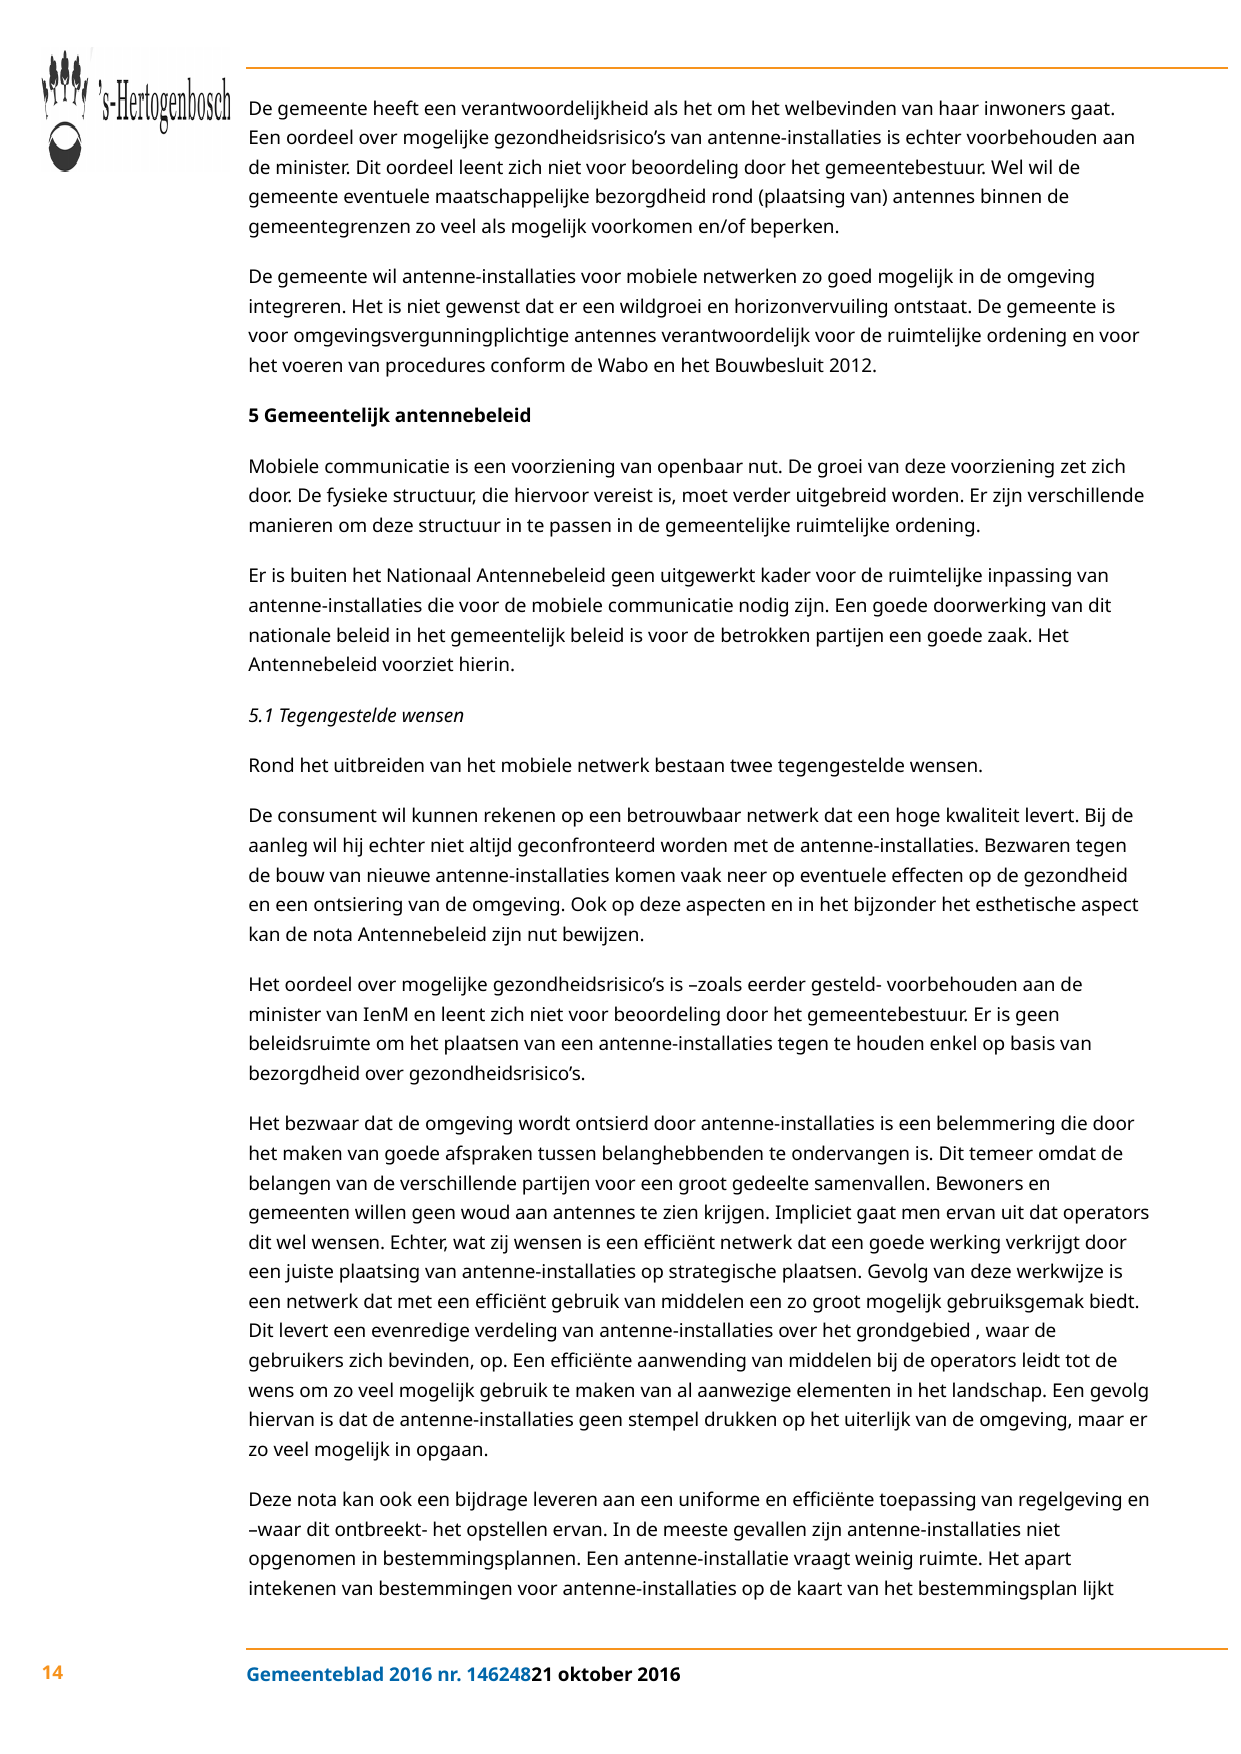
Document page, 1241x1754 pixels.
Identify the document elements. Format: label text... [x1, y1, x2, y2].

text De gemeente wil antenne-installaties voor mobiele netwerken zo goed mogelijk in de omgeving integreren. Het is niet gewenst dat er een wildgroei en horizonvervuiling ontstaat. De gemeente is voor omgevingsvergunningplichtige antennes verantwoordelijk voor de ruimtelijke ordening en voor het voeren van procedures conform de Wabo en het Bouwbesluit 2012. [248, 263, 1152, 378]
text Het bezwaar dat de omgeving wordt ontsierd door antenne-installaties is een belemmering die door het maken van goede afspraken tussen belanghebbenden te ondervangen is. Dit temeer omdat de belangen van de verschillende partijen voor een groot gedeelte samenvallen. Bewoners en gemeenten willen geen woud aan antennes te zien krijgen. Impliciet gaat men ervan uit dat operators dit wel wensen. Echter, wat zij wensen is een efficiënt netwerk dat een goede werking verkrijgt door een juiste plaatsing van antenne-installaties op strategische plaatsen. Gevolg van deze werkwijze is een netwerk dat met een efficiënt gebruik van middelen een zo groot mogelijk gebruiksgemak biedt. Dit levert een evenredige verdeling van antenne-installaties over het grondgebied , waar de gebruikers zich bevinden, op. Een efficiënte aanwending van middelen bij de operators leidt tot de wens om zo veel mogelijk gebruik te maken van al aanwezige elementen in het landschap. Een gevolg hiervan is dat de antenne-installaties geen stempel drukken op het uiterlijk van de omgeving, maar er zo veel mogelijk in opgaan. [248, 1111, 1152, 1462]
text Er is buiten het Nationaal Antennebeleid geen uitgewerkt kader voor de ruimtelijke inpassing van antenne-installaties die voor de mobiele communicatie nodig zijn. Een goede doorwerking van dit nationale beleid in het gemeentelijk beleid is voor de betrokken partijen een goede zaak. Het Antennebeleid voorziet hierin. [248, 563, 1152, 677]
text Rond het uitbreiden van het mobiele netwerk bestaan twee tegengestelde wensen. [248, 752, 1152, 778]
picture [41, 47, 231, 172]
text Deze nota kan ook een bijdrage leveren aan een uniforme en efficiënte toepassing van regelgeving en –waar dit ontbreekt- het opstellen ervan. In de meeste gevallen zijn antenne-installaties niet opgenomen in bestemmingsplannen. Een antenne-installatie vraagt weinig ruimte. Het apart intekenen van bestemmingen voor antenne-installaties op de kaart van het bestemmingsplan lijkt [248, 1486, 1152, 1601]
text 5 Gemeentelijk antennebeleid [248, 403, 1152, 428]
text De gemeente heeft een verantwoordelijkheid als het om het welbevinden van haar inwoners gaat. Een oordeel over mogelijke gezondheidsrisico’s van antenne-installaties is echter voorbehouden aan de minister. Dit oordeel leent zich niet voor beoordeling door het gemeentebestuur. Wel wil de gemeente eventuele maatschappelijke bezorgdheid rond (plaatsing van) antennes binnen de gemeentegrenzen zo veel als mogelijk voorkomen en/of beperken. [248, 95, 1152, 239]
text De consument wil kunnen rekenen op een betrouwbaar netwerk dat een hoge kwaliteit levert. Bij de aanleg wil hij echter niet altijd geconfronteerd worden met de antenne-installaties. Bezwaren tegen de bouw van nieuwe antenne-installaties komen vaak neer op eventuele effecten op de gezondheid en een ontsiering van de omgeving. Ook op deze aspecten en in het bijzonder het esthetische aspect kan de nota Antennebeleid zijn nut bewijzen. [248, 803, 1152, 947]
text Het oordeel over mogelijke gezondheidsrisico’s is –zoals eerder gesteld- voorbehouden aan de minister van IenM en leent zich niet voor beoordeling door het gemeentebestuur. Er is geen beleidsruimte om het plaatsen van een antenne-installaties tegen te houden enkel op basis van bezorgdheid over gezondheidsrisico’s. [248, 971, 1152, 1086]
text Mobiele communicatie is een voorziening van openbaar nut. De groei van deze voorziening zet zich door. De fysieke structuur, die hiervoor vereist is, moet verder uitgebreid worden. Er zijn verschillende manieren om deze structuur in te passen in de gemeentelijke ruimtelijke ordening. [248, 453, 1152, 538]
text 5.1 Tegengestelde wensen [248, 702, 1152, 728]
